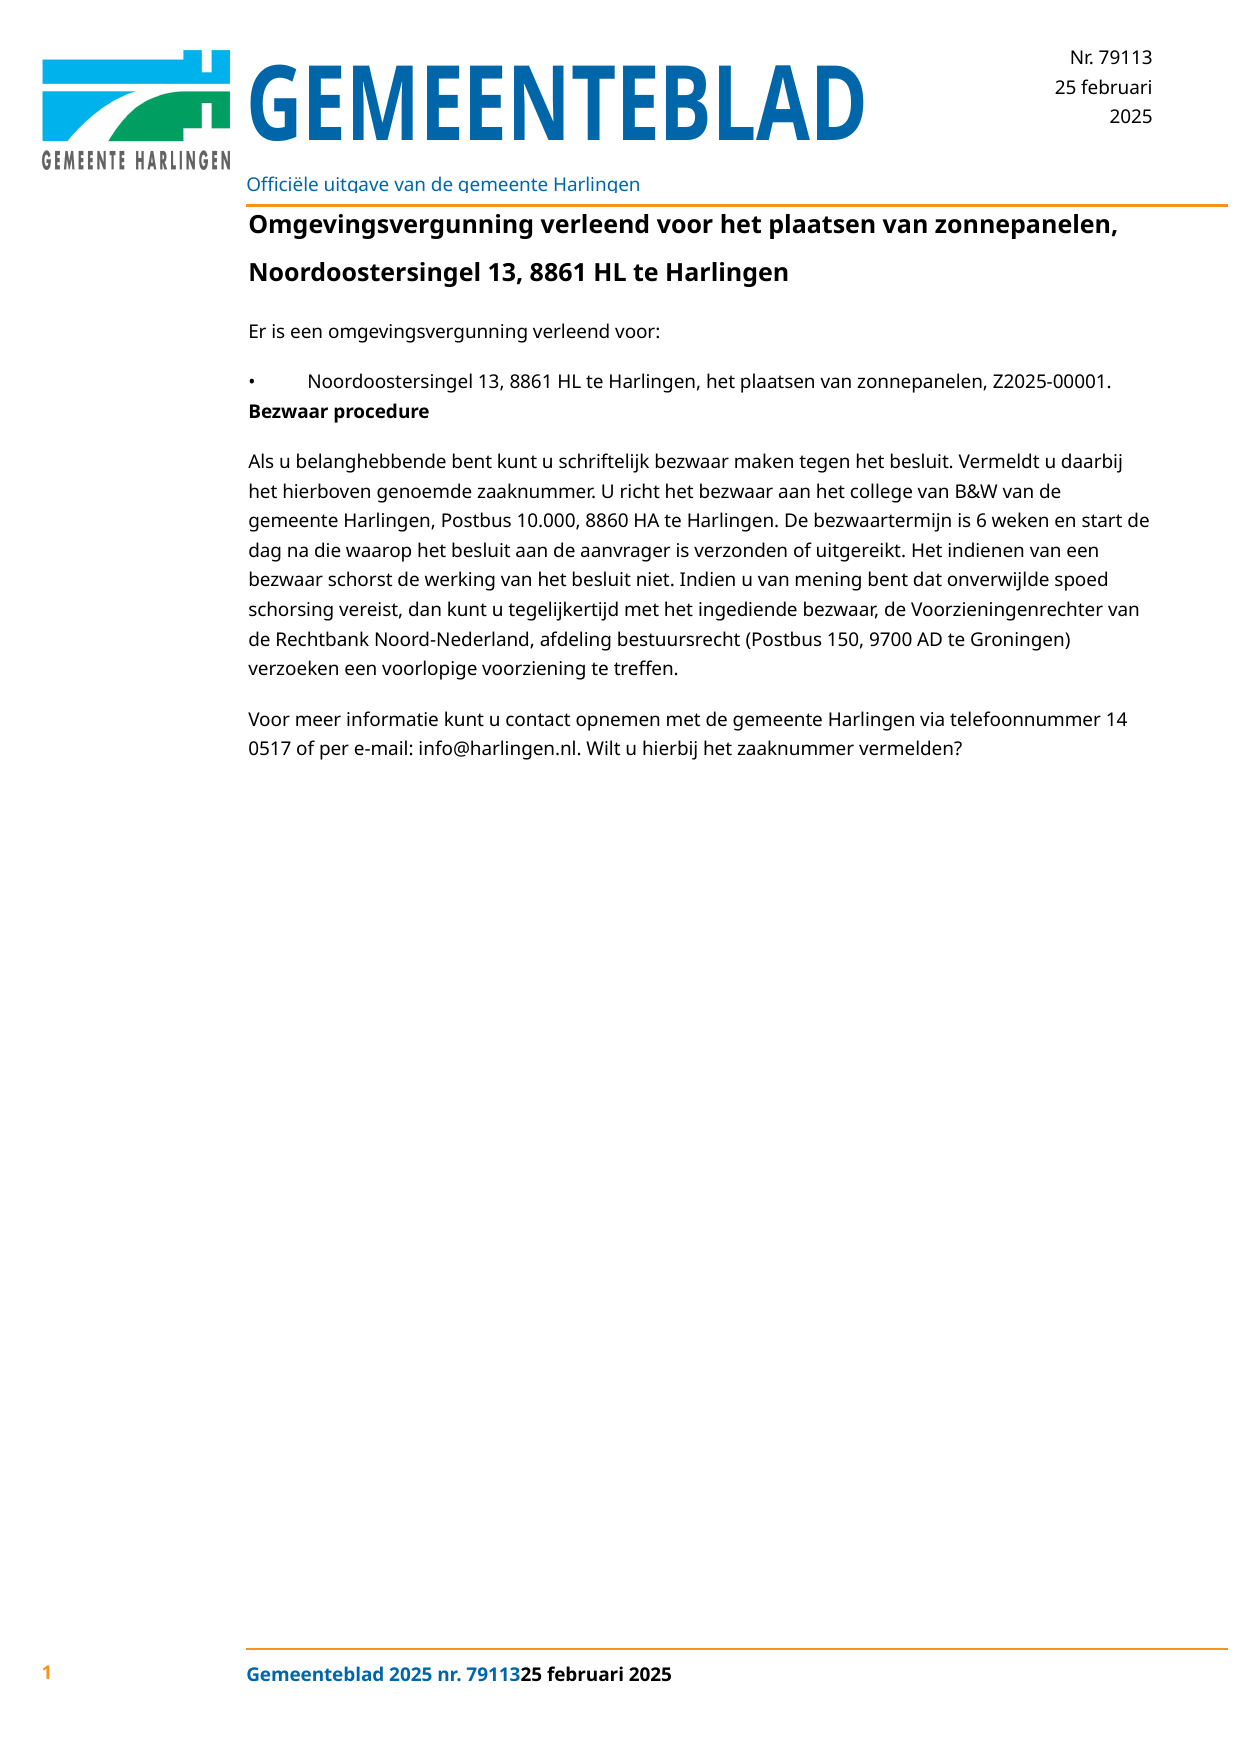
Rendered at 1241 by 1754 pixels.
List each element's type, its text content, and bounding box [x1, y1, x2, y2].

text Er is een omgevingsvergunning verleend voor: [248, 318, 1152, 344]
text Omgevingsvergunning verleend voor het plaatsen van zonnepanelen, Noordoostersingel 13, 8861 HL te Harlingen [248, 207, 1152, 288]
text Bezwaar procedure [248, 398, 1152, 424]
list Noordoostersingel 13, 8861 HL te Harlingen, het plaatsen van zonnepanelen, Z2025-00001. [248, 368, 1152, 394]
text Als u belanghebbende bent kunt u schriftelijk bezwaar maken tegen het besluit. Vermeldt u daarbij het hierboven genoemde zaaknummer. U richt het bezwaar aan het college van B&W van de gemeente Harlingen, Postbus 10.000, 8860 HA te Harlingen. De bezwaartermijn is 6 weken en start de dag na die waarop het besluit aan de aanvrager is verzonden of uitgereikt. Het indienen van een bezwaar schorst de werking van het besluit niet. Indien u van mening bent dat onverwijlde spoed schorsing vereist, dan kunt u tegelijkertijd met het ingediende bezwaar, de Voorzieningenrechter van de Rechtbank Noord-Nederland, afdeling bestuursrecht (Postbus 150, 9700 AD te Groningen) verzoeken een voorlopige voorziening te treffen. [248, 448, 1152, 681]
text Voor meer informatie kunt u contact opnemen met de gemeente Harlingen via telefoonnummer 14 0517 of per e-mail: info@harlingen.nl. Wilt u hierbij het zaaknummer vermelden? [248, 706, 1152, 761]
picture [41, 47, 231, 172]
